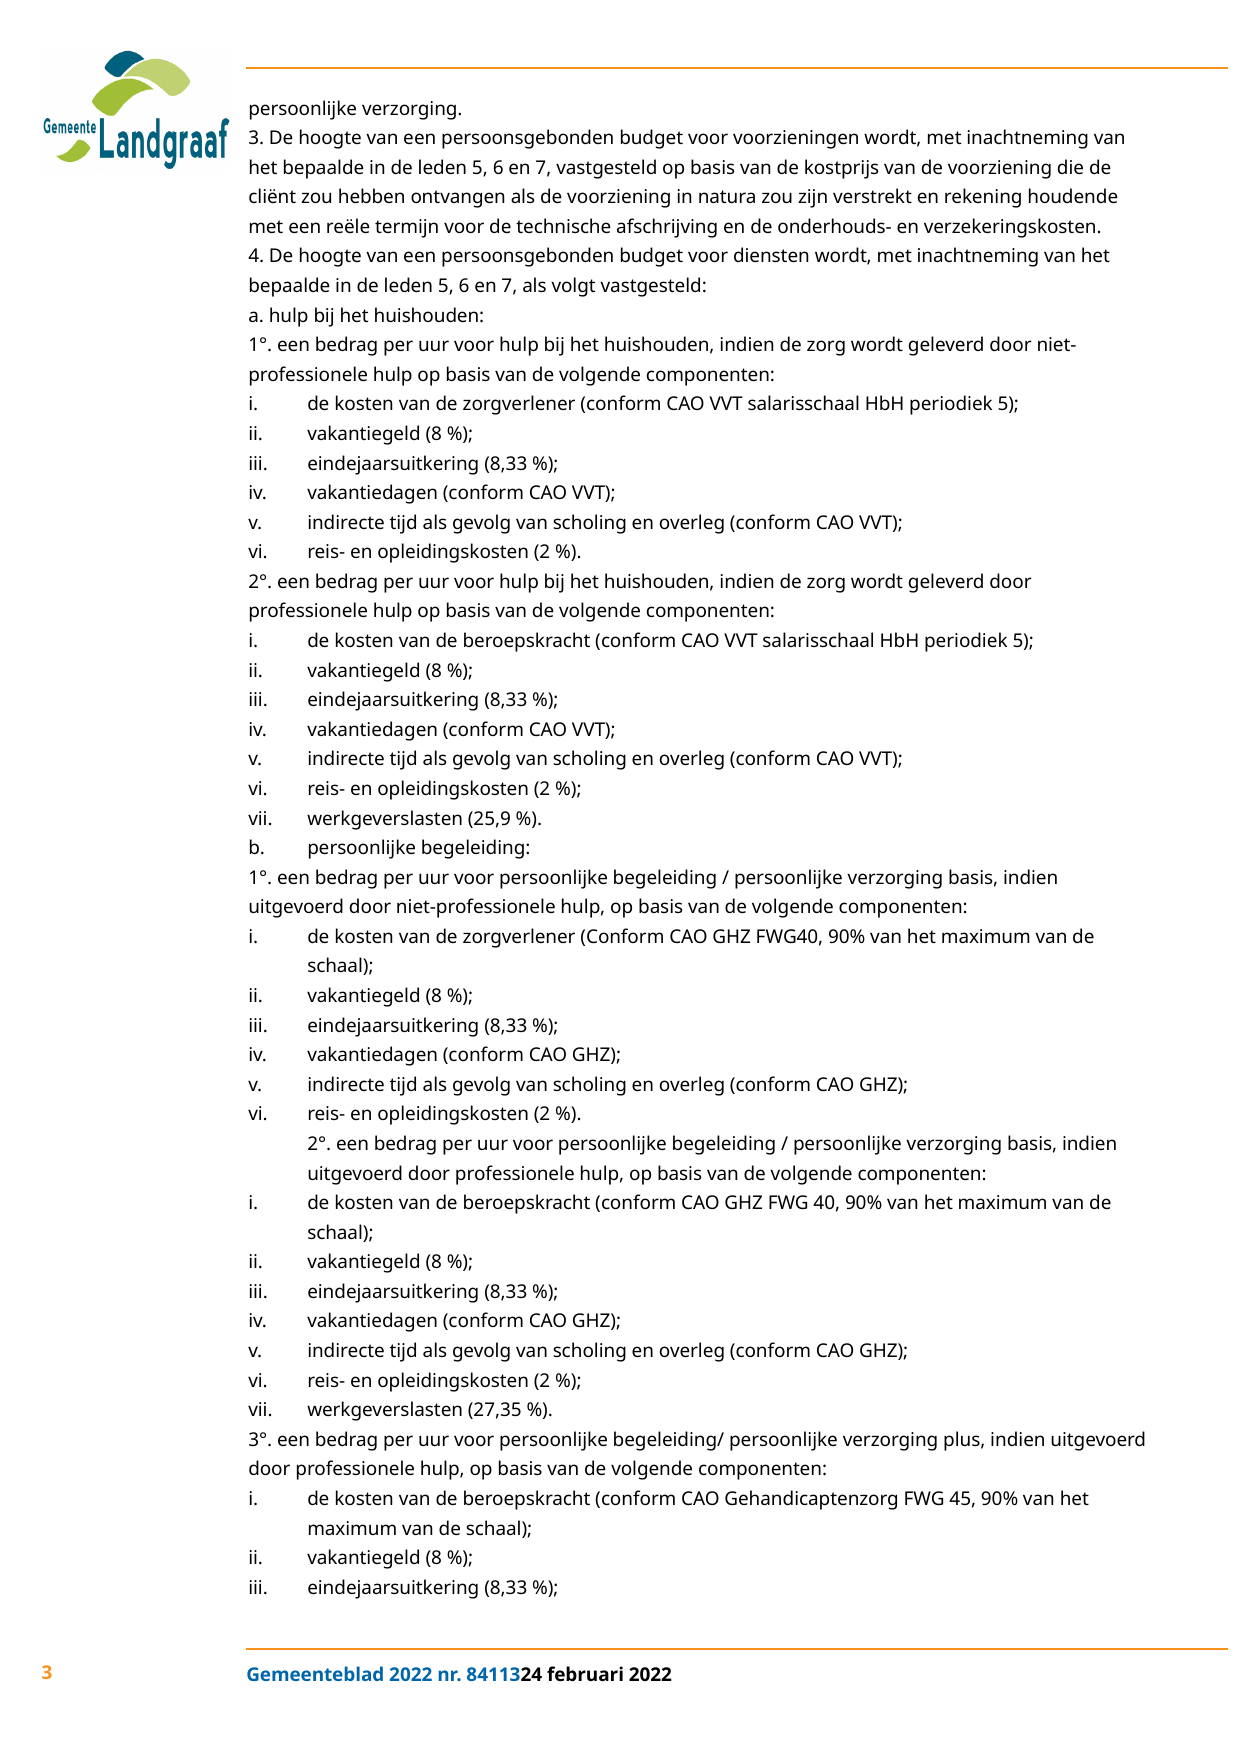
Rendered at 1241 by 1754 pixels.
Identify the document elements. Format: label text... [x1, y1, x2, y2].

picture [41, 47, 231, 172]
list eindejaarsuitkering (8,33 %); [248, 1574, 1152, 1600]
text 3. De hoogte van een persoonsgebonden budget voor voorzieningen wordt, met inachtneming van het bepaalde in de leden 5, 6 en 7, vastgesteld op basis van de kostprijs van de voorziening die de cliënt zou hebben ontvangen als de voorziening in natura zou zijn verstrekt en rekening houdende met een reële termijn voor de technische afschrijving en de onderhouds- en verzekeringskosten. [248, 124, 1152, 239]
text 4. De hoogte van een persoonsgebonden budget voor diensten wordt, met inachtneming van het bepaalde in de leden 5, 6 en 7, als volgt vastgesteld: [248, 243, 1152, 298]
list reis- en opleidingskosten (2 %); [248, 1367, 1152, 1393]
text 3°. een bedrag per uur voor persoonlijke begeleiding/ persoonlijke verzorging plus, indien uitgevoerd door professionele hulp, op basis van de volgende componenten: [248, 1426, 1152, 1481]
list vakantiedagen (conform CAO GHZ); [248, 1041, 1152, 1067]
list de kosten van de beroepskracht (conform CAO GHZ FWG 40, 90% van het maximum van de schaal); [248, 1189, 1152, 1245]
text 1°. een bedrag per uur voor hulp bij het huishouden, indien de zorg wordt geleverd door niet-professionele hulp op basis van de volgende componenten: [248, 331, 1152, 387]
list eindejaarsuitkering (8,33 %); [248, 450, 1152, 476]
list werkgeverslasten (27,35 %). [248, 1396, 1152, 1422]
list vakantiedagen (conform CAO VVT); [248, 479, 1152, 505]
list indirecte tijd als gevolg van scholing en overleg (conform CAO VVT); [248, 746, 1152, 771]
list vakantiegeld (8 %); [248, 657, 1152, 683]
list reis- en opleidingskosten (2 %). [248, 1101, 1152, 1126]
list eindejaarsuitkering (8,33 %); [248, 1012, 1152, 1038]
list eindejaarsuitkering (8,33 %); [248, 1278, 1152, 1304]
list eindejaarsuitkering (8,33 %); [248, 686, 1152, 712]
list indirecte tijd als gevolg van scholing en overleg (conform CAO VVT); [248, 509, 1152, 535]
list de kosten van de zorgverlener (conform CAO VVT salarisschaal HbH periodiek 5); [248, 391, 1152, 416]
text 1°. een bedrag per uur voor persoonlijke begeleiding / persoonlijke verzorging basis, indien uitgevoerd door niet-professionele hulp, op basis van de volgende componenten: [248, 864, 1152, 919]
list vakantiegeld (8 %); [248, 1248, 1152, 1274]
list indirecte tijd als gevolg van scholing en overleg (conform CAO GHZ); [248, 1071, 1152, 1097]
text persoonlijke verzorging. [248, 95, 1152, 121]
list werkgeverslasten (25,9 %). [248, 805, 1152, 831]
text 2°. een bedrag per uur voor hulp bij het huishouden, indien de zorg wordt geleverd door professionele hulp op basis van de volgende componenten: [248, 568, 1152, 623]
list de kosten van de beroepskracht (conform CAO Gehandicaptenzorg FWG 45, 90% van het maximum van de schaal); [248, 1485, 1152, 1541]
list vakantiegeld (8 %); [248, 1544, 1152, 1570]
list vakantiedagen (conform CAO GHZ); [248, 1308, 1152, 1333]
list vakantiegeld (8 %); [248, 420, 1152, 446]
list indirecte tijd als gevolg van scholing en overleg (conform CAO GHZ); [248, 1337, 1152, 1363]
text a. hulp bij het huishouden: [248, 302, 1152, 328]
list vakantiedagen (conform CAO VVT); [248, 716, 1152, 742]
list reis- en opleidingskosten (2 %); [248, 775, 1152, 801]
list persoonlijke begeleiding: [248, 834, 1152, 860]
list de kosten van de beroepskracht (conform CAO VVT salarisschaal HbH periodiek 5); [248, 627, 1152, 653]
list reis- en opleidingskosten (2 %). [248, 538, 1152, 564]
list vakantiegeld (8 %); [248, 982, 1152, 1008]
list 2°. een bedrag per uur voor persoonlijke begeleiding / persoonlijke verzorging basis, indien uitgevoerd door professionele hulp, op basis van de volgende componenten: [248, 1130, 1152, 1186]
list de kosten van de zorgverlener (Conform CAO GHZ FWG40, 90% van het maximum van de schaal); [248, 923, 1152, 978]
